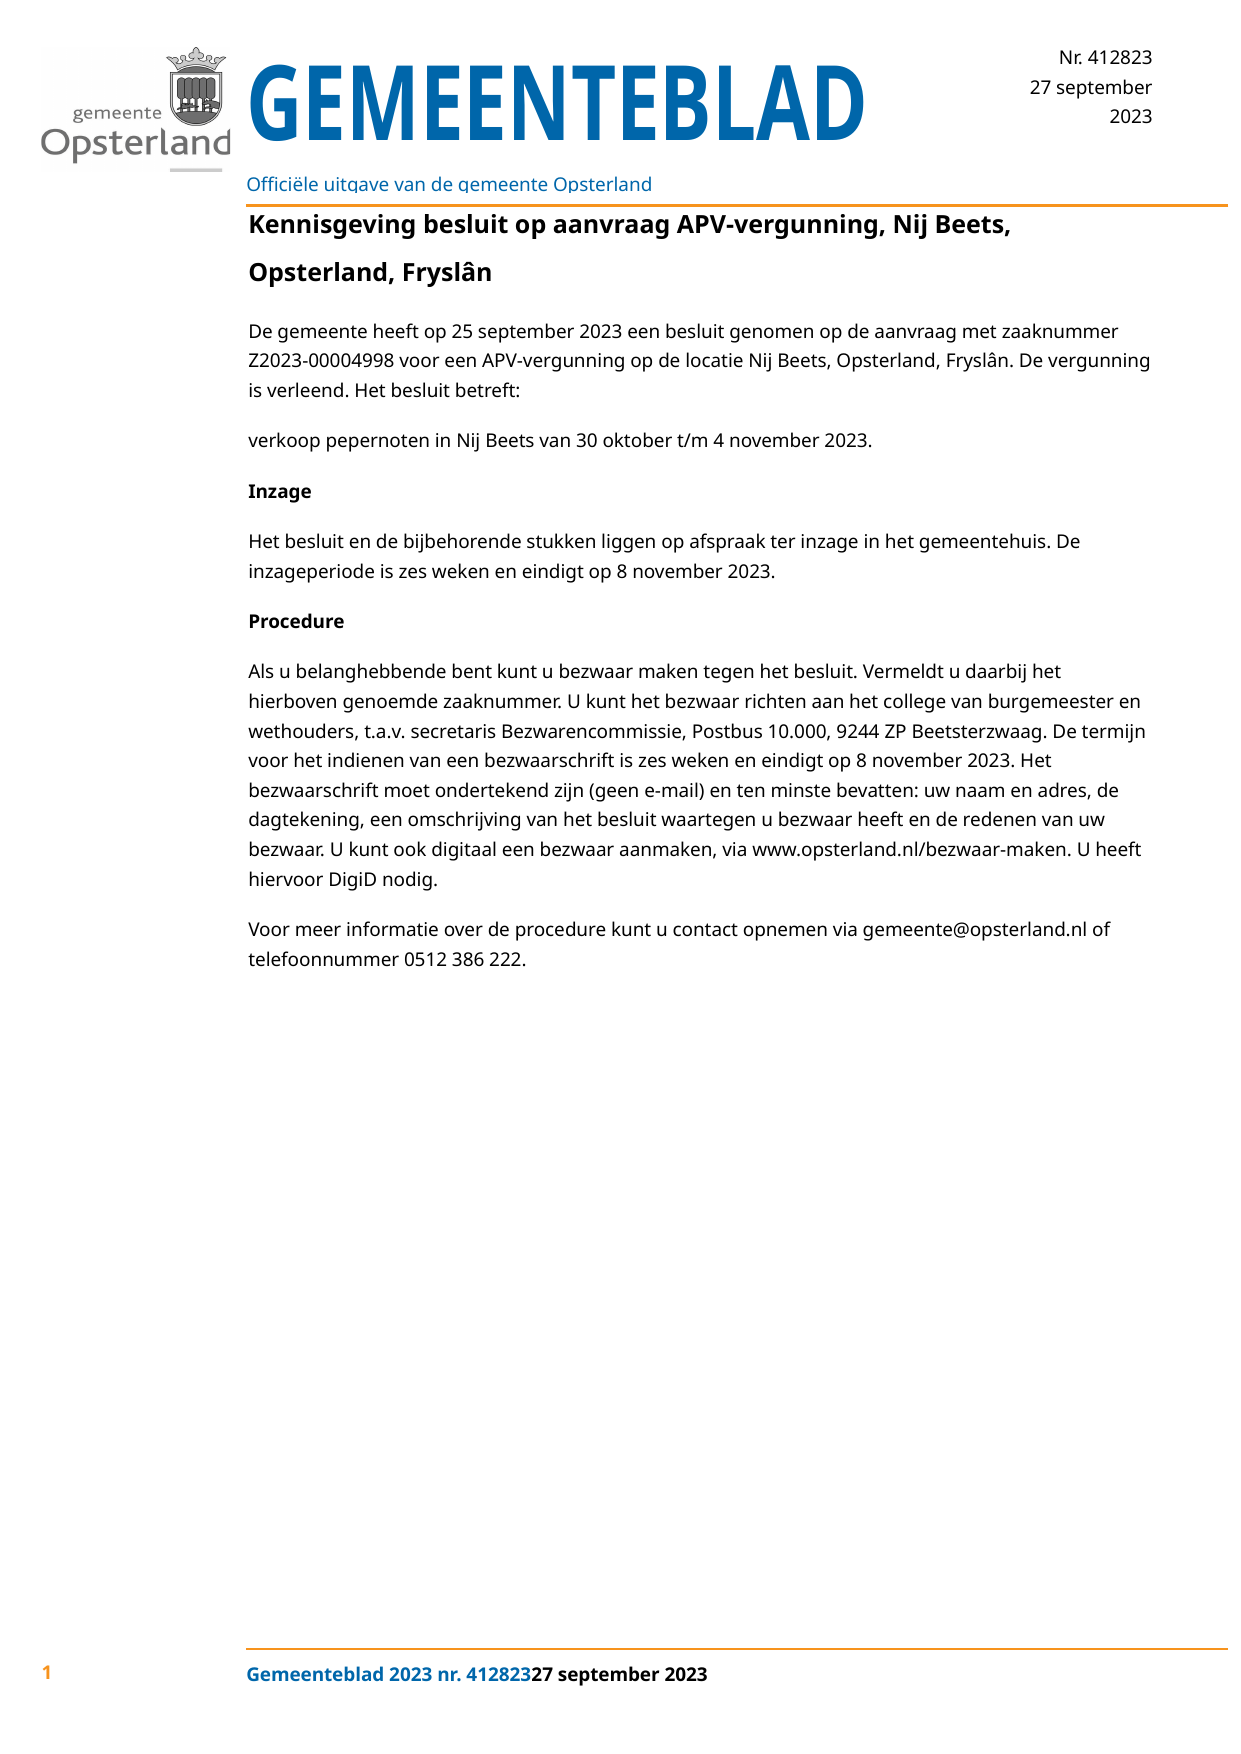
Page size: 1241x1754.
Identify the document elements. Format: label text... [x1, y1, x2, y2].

text Kennisgeving besluit op aanvraag APV-vergunning, Nij Beets, Opsterland, Fryslân [248, 207, 1152, 288]
text Procedure [248, 608, 1152, 634]
text Als u belanghebbende bent kunt u bezwaar maken tegen het besluit. Vermeldt u daarbij het hierboven genoemde zaaknummer. U kunt het bezwaar richten aan het college van burgemeester en wethouders, t.a.v. secretaris Bezwarencommissie, Postbus 10.000, 9244 ZP Beetsterzwaag. De termijn voor het indienen van een bezwaarschrift is zes weken en eindigt op 8 november 2023. Het bezwaarschrift moet ondertekend zijn (geen e-mail) en ten minste bevatten: uw naam en adres, de dagtekening, een omschrijving van het besluit waartegen u bezwaar heeft en de redenen van uw bezwaar. U kunt ook digitaal een bezwaar aanmaken, via www.opsterland.nl/bezwaar-maken. U heeft hiervoor DigiD nodig. [248, 659, 1152, 892]
text verkoop pepernoten in Nij Beets van 30 oktober t/m 4 november 2023. [248, 427, 1152, 453]
text De gemeente heeft op 25 september 2023 een besluit genomen op de aanvraag met zaaknummer Z2023-00004998 voor een APV-vergunning op de locatie Nij Beets, Opsterland, Fryslân. De vergunning is verleend. Het besluit betreft: [248, 318, 1152, 403]
text Voor meer informatie over de procedure kunt u contact opnemen via gemeente@opsterland.nl of telefoonnummer 0512 386 222. [248, 916, 1152, 972]
picture [41, 47, 231, 172]
text Inzage [248, 478, 1152, 504]
text Het besluit en de bijbehorende stukken liggen op afspraak ter inzage in het gemeentehuis. De inzageperiode is zes weken en eindigt op 8 november 2023. [248, 528, 1152, 584]
